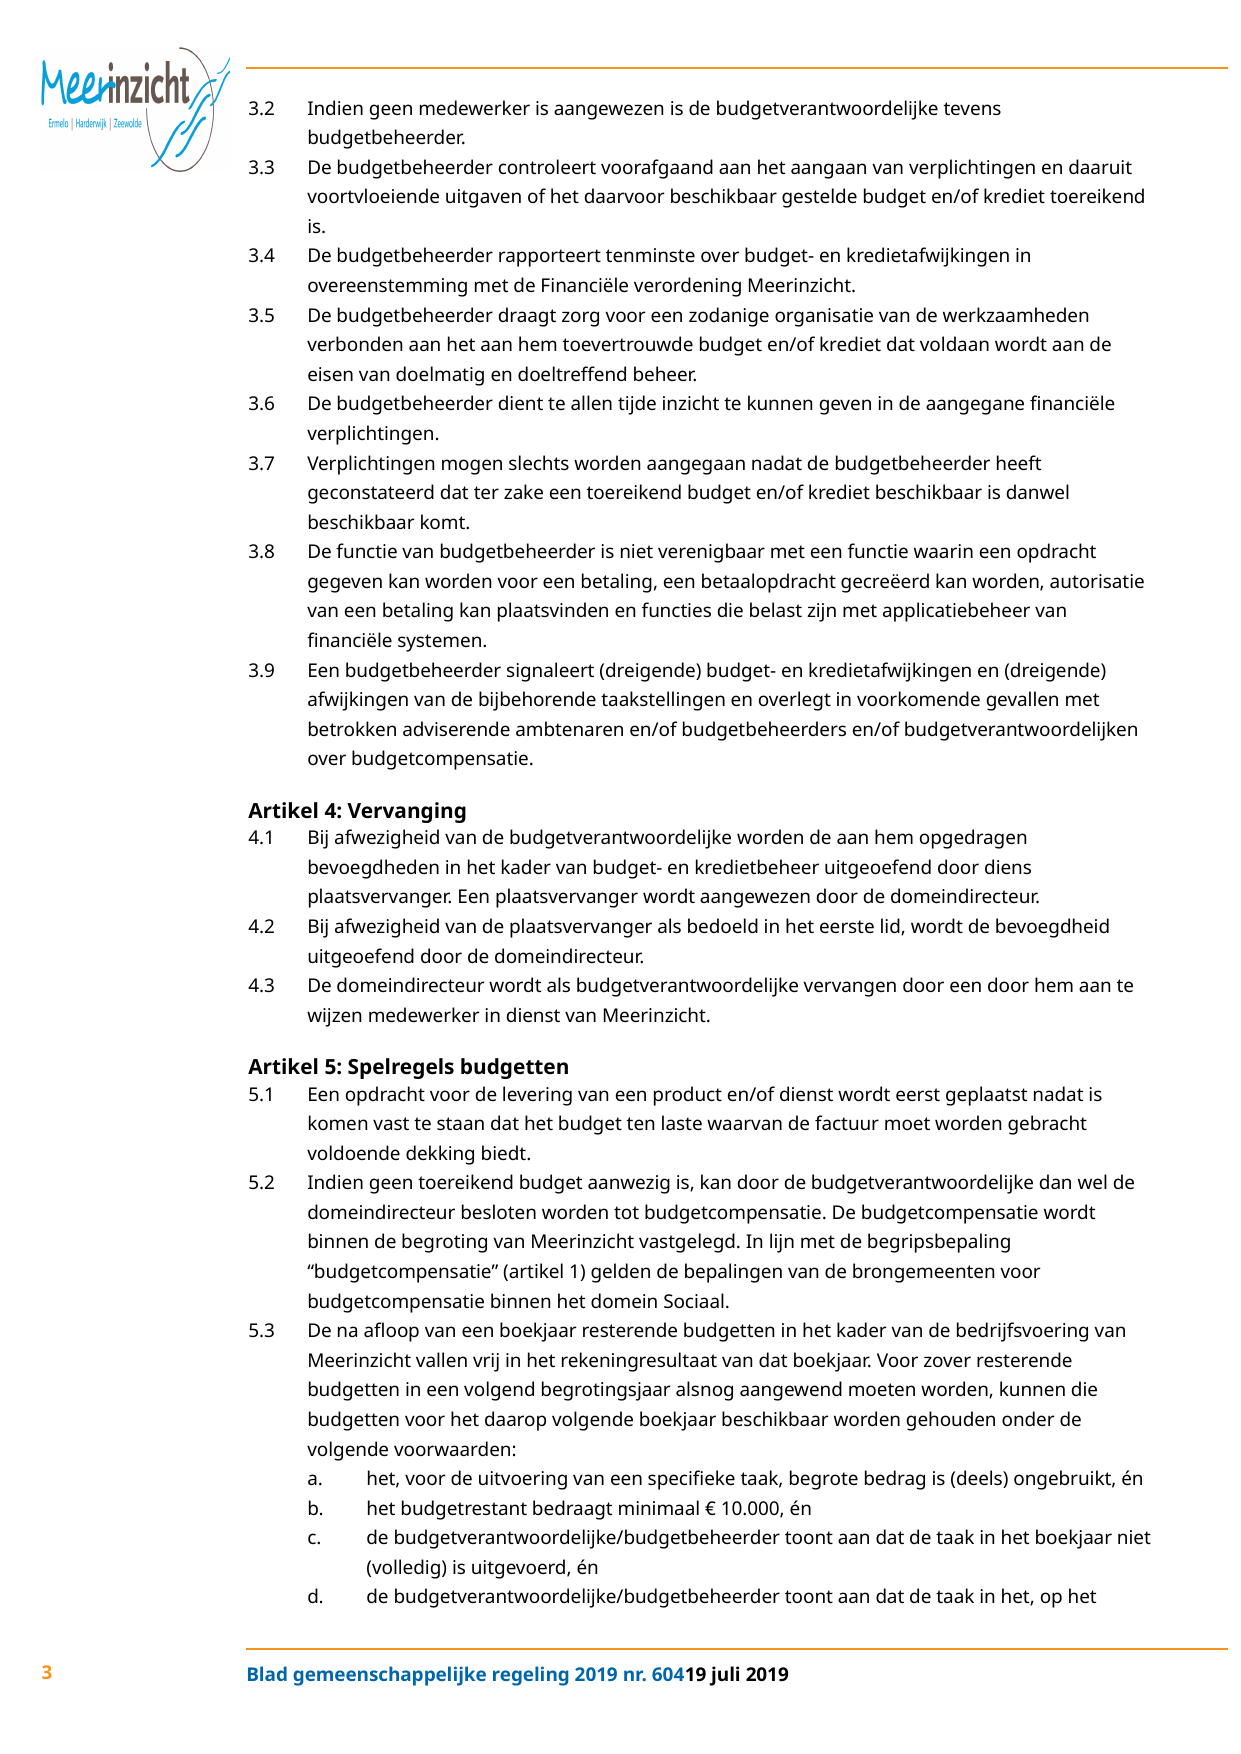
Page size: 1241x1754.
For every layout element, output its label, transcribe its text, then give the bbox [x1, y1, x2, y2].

picture [41, 47, 231, 172]
list het budgetrestant bedraagt minimaal € 10.000, én [307, 1495, 1152, 1521]
list De budgetbeheerder dient te allen tijde inzicht te kunnen geven in de aangegane financiële verplichtingen. [248, 391, 1152, 446]
text Artikel 4: Vervanging [248, 796, 1152, 824]
list De domeindirecteur wordt als budgetverantwoordelijke vervangen door een door hem aan te wijzen medewerker in dienst van Meerinzicht. [248, 972, 1152, 1028]
list de budgetverantwoordelijke/budgetbeheerder toont aan dat de taak in het, op het [307, 1584, 1152, 1609]
list De budgetbeheerder controleert voorafgaand aan het aangaan van verplichtingen en daaruit voortvloeiende uitgaven of het daarvoor beschikbaar gestelde budget en/of krediet toereikend is. [248, 154, 1152, 239]
list het, voor de uitvoering van een specifieke taak, begrote bedrag is (deels) ongebruikt, én [307, 1465, 1152, 1491]
list Indien geen toereikend budget aanwezig is, kan door de budgetverantwoordelijke dan wel de domeindirecteur besloten worden tot budgetcompensatie. De budgetcompensatie wordt binnen de begroting van Meerinzicht vastgelegd. In lijn met de begripsbepaling “budgetcompensatie” (artikel 1) gelden de bepalingen van de brongemeenten voor budgetcompensatie binnen het domein Sociaal. [248, 1169, 1152, 1314]
list De functie van budgetbeheerder is niet verenigbaar met een functie waarin een opdracht gegeven kan worden voor een betaling, een betaalopdracht gecreëerd kan worden, autorisatie van een betaling kan plaatsvinden en functies die belast zijn met applicatiebeheer van financiële systemen. [248, 538, 1152, 653]
text Artikel 5: Spelregels budgetten [248, 1052, 1152, 1081]
list Bij afwezigheid van de budgetverantwoordelijke worden de aan hem opgedragen bevoegdheden in het kader van budget- en kredietbeheer uitgeoefend door diens plaatsvervanger. Een plaatsvervanger wordt aangewezen door de domeindirecteur. [248, 824, 1152, 909]
list Indien geen medewerker is aangewezen is de budgetverantwoordelijke tevens budgetbeheerder. [248, 95, 1152, 150]
list De na afloop van een boekjaar resterende budgetten in het kader van de bedrijfsvoering van Meerinzicht vallen vrij in het rekeningresultaat van dat boekjaar. Voor zover resterende budgetten in een volgend begrotingsjaar alsnog aangewend moeten worden, kunnen die budgetten voor het daarop volgende boekjaar beschikbaar worden gehouden onder de volgende voorwaarden: [248, 1317, 1152, 1462]
list Verplichtingen mogen slechts worden aangegaan nadat de budgetbeheerder heeft geconstateerd dat ter zake een toereikend budget en/of krediet beschikbaar is danwel beschikbaar komt. [248, 450, 1152, 535]
list De budgetbeheerder draagt zorg voor een zodanige organisatie van de werkzaamheden verbonden aan het aan hem toevertrouwde budget en/of krediet dat voldaan wordt aan de eisen van doelmatig en doeltreffend beheer. [248, 302, 1152, 387]
list Bij afwezigheid van de plaatsvervanger als bedoeld in het eerste lid, wordt de bevoegdheid uitgeoefend door de domeindirecteur. [248, 913, 1152, 968]
list Een budgetbeheerder signaleert (dreigende) budget- en kredietafwijkingen en (dreigende) afwijkingen van de bijbehorende taakstellingen en overlegt in voorkomende gevallen met betrokken adviserende ambtenaren en/of budgetbeheerders en/of budgetverantwoordelijken over budgetcompensatie. [248, 657, 1152, 771]
list Een opdracht voor de levering van een product en/of dienst wordt eerst geplaatst nadat is komen vast te staan dat het budget ten laste waarvan de factuur moet worden gebracht voldoende dekking biedt. [248, 1081, 1152, 1166]
list De budgetbeheerder rapporteert tenminste over budget- en kredietafwijkingen in overeenstemming met de Financiële verordening Meerinzicht. [248, 243, 1152, 298]
list de budgetverantwoordelijke/budgetbeheerder toont aan dat de taak in het boekjaar niet (volledig) is uitgevoerd, én [307, 1524, 1152, 1580]
